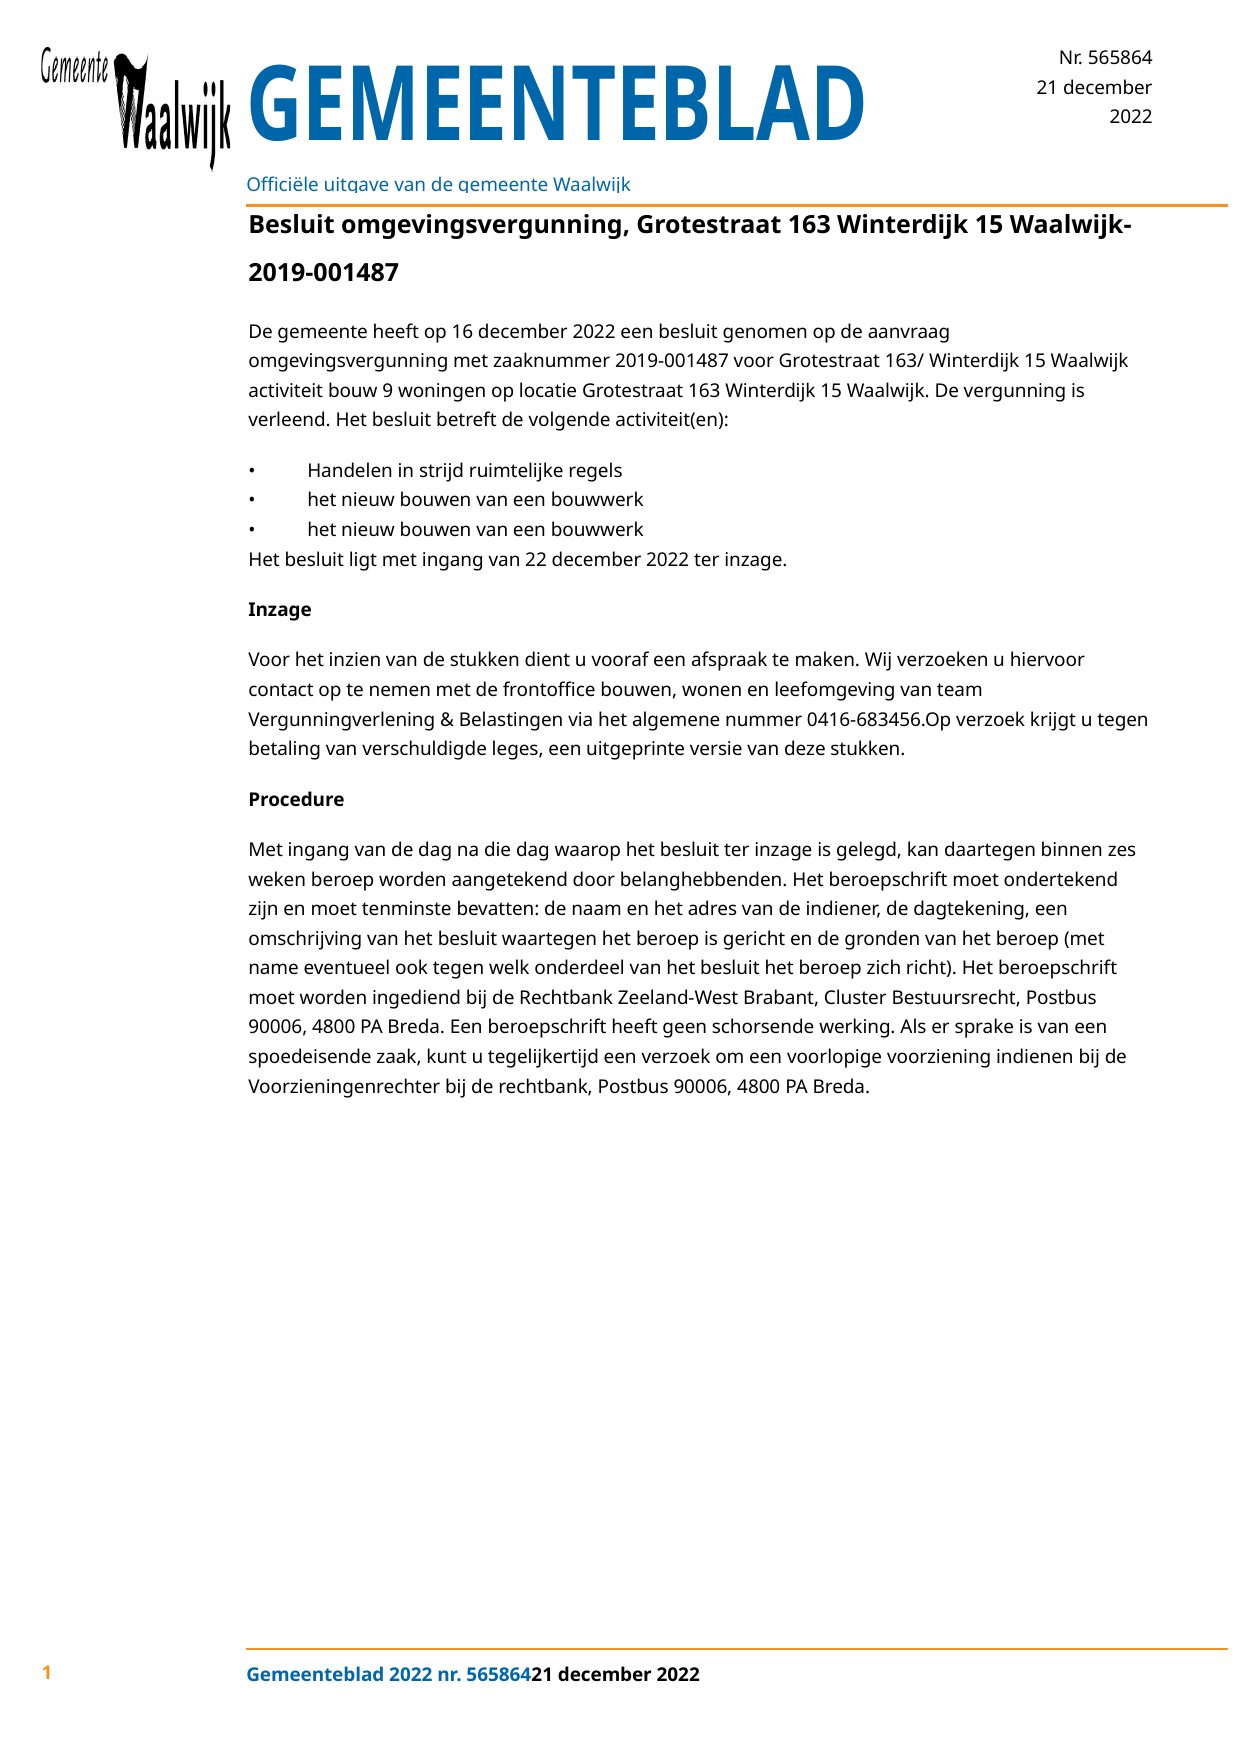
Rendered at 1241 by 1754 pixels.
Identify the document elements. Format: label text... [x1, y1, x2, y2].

text De gemeente heeft op 16 december 2022 een besluit genomen op de aanvraag omgevingsvergunning met zaaknummer 2019-001487 voor Grotestraat 163/ Winterdijk 15 Waalwijk activiteit bouw 9 woningen op locatie Grotestraat 163 Winterdijk 15 Waalwijk. De vergunning is verleend. Het besluit betreft de volgende activiteit(en): [248, 318, 1152, 432]
text Met ingang van de dag na die dag waarop het besluit ter inzage is gelegd, kan daartegen binnen zes weken beroep worden aangetekend door belanghebbenden. Het beroepschrift moet ondertekend zijn en moet tenminste bevatten: de naam en het adres van de indiener, de dagtekening, een omschrijving van het besluit waartegen het beroep is gericht en de gronden van het beroep (met name eventueel ook tegen welk onderdeel van het besluit het beroep zich richt). Het beroepschrift moet worden ingediend bij de Rechtbank Zeeland-West Brabant, Cluster Bestuursrecht, Postbus 90006, 4800 PA Breda. Een beroepschrift heeft geen schorsende werking. Als er sprake is van een spoedeisende zaak, kunt u tegelijkertijd een verzoek om een voorlopige voorziening indienen bij de Voorzieningenrechter bij de rechtbank, Postbus 90006, 4800 PA Breda. [248, 836, 1152, 1099]
text Besluit omgevingsvergunning, Grotestraat 163 Winterdijk 15 Waalwijk-2019-001487 [248, 207, 1152, 288]
picture [41, 47, 231, 172]
text Inzage [248, 596, 1152, 622]
list het nieuw bouwen van een bouwwerk [248, 487, 1152, 512]
text Procedure [248, 786, 1152, 812]
text Voor het inzien van de stukken dient u vooraf een afspraak te maken. Wij verzoeken u hiervoor contact op te nemen met de frontoffice bouwen, wonen en leefomgeving van team Vergunningverlening & Belastingen via het algemene nummer 0416-683456.Op verzoek krijgt u tegen betaling van verschuldigde leges, een uitgeprinte versie van deze stukken. [248, 647, 1152, 761]
list Handelen in strijd ruimtelijke regels [248, 457, 1152, 483]
list het nieuw bouwen van een bouwwerk [248, 516, 1152, 542]
text Het besluit ligt met ingang van 22 december 2022 ter inzage. [248, 546, 1152, 572]
